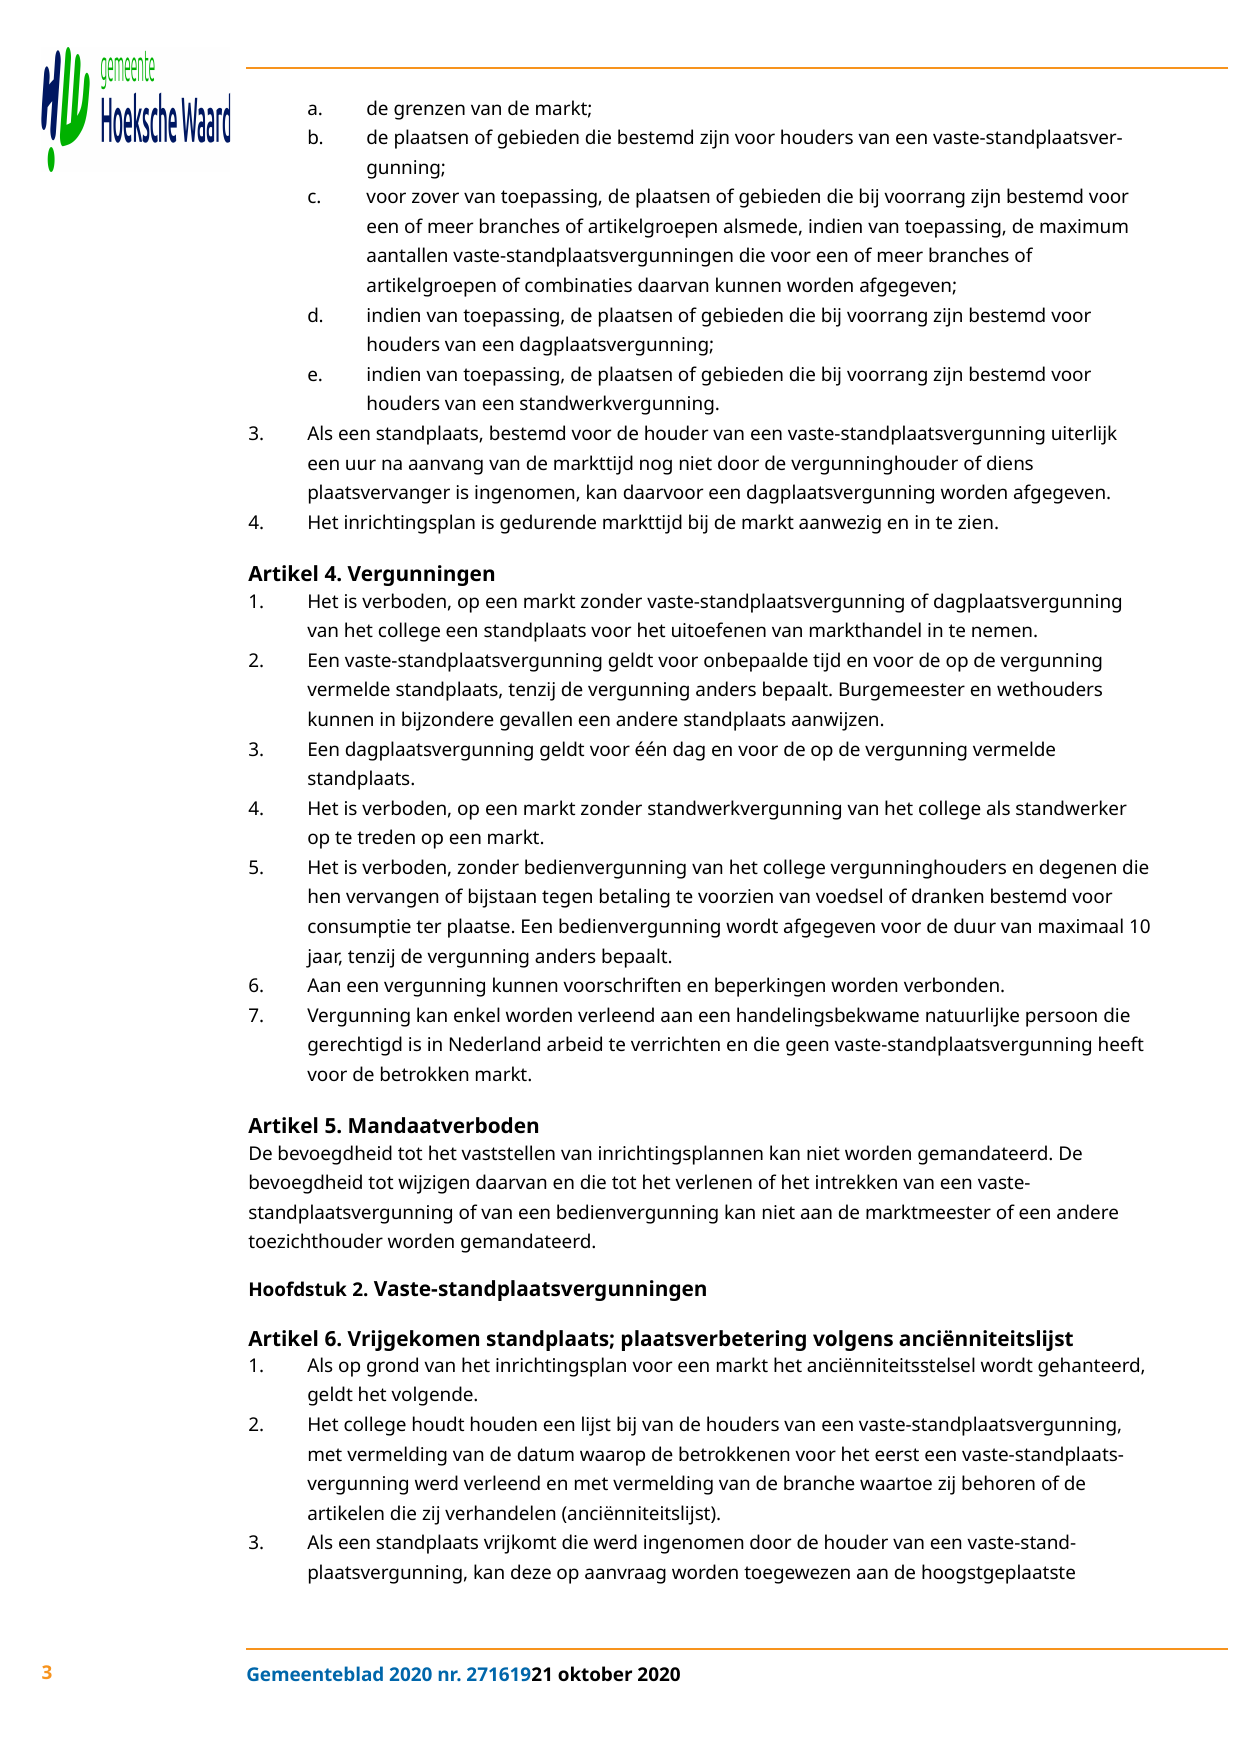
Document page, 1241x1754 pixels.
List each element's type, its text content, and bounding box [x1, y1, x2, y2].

text Artikel 4. Vergunningen [248, 559, 1152, 588]
list Als op grond van het inrichtingsplan voor een markt het anciënniteitsstelsel wordt gehanteerd, geldt het volgende. [248, 1352, 1152, 1407]
text Artikel 6. Vrijgekomen standplaats; plaatsverbetering volgens anciënniteitslijst [248, 1324, 1152, 1352]
list Als een standplaats, bestemd voor de houder van een vaste-standplaatsvergunning uiterlijk een uur na aanvang van de markttijd nog niet door de vergunninghouder of diens plaatsvervanger is ingenomen, kan daarvoor een dagplaatsvergunning worden afgegeven. [248, 420, 1152, 505]
list indien van toepassing, de plaatsen of gebieden die bij voorrang zijn bestemd voor houders van een dagplaatsvergunning; [307, 302, 1152, 357]
text Hoofdstuk 2. Vaste-standplaatsvergunningen [248, 1274, 1152, 1303]
text De bevoegdheid tot het vaststellen van inrichtingsplannen kan niet worden gemandateerd. De bevoegdheid tot wijzigen daarvan en die tot het verlenen of het intrekken van een vaste-standplaatsvergunning of van een bedienvergunning kan niet aan de marktmeester of een andere toezichthouder worden gemandateerd. [248, 1140, 1152, 1254]
list de plaatsen of gebieden die bestemd zijn voor houders van een vaste-standplaatsver-gunning; [307, 124, 1152, 180]
list Het is verboden, zonder bedienvergunning van het college vergunninghouders en degenen die hen vervangen of bijstaan tegen betaling te voorzien van voedsel of dranken bestemd voor consumptie ter plaatse. Een bedienvergunning wordt afgegeven voor de duur van maximaal 10 jaar, tenzij de vergunning anders bepaalt. [248, 854, 1152, 968]
list indien van toepassing, de plaatsen of gebieden die bij voorrang zijn bestemd voor houders van een standwerkvergunning. [307, 361, 1152, 416]
list Een vaste-standplaatsvergunning geldt voor onbepaalde tijd en voor de op de vergunning vermelde standplaats, tenzij de vergunning anders bepaalt. Burgemeester en wethouders kunnen in bijzondere gevallen een andere standplaats aanwijzen. [248, 647, 1152, 732]
list Het inrichtingsplan is gedurende markttijd bij de markt aanwezig en in te zien. [248, 509, 1152, 535]
text Artikel 5. Mandaatverboden [248, 1112, 1152, 1140]
list Aan een vergunning kunnen voorschriften en beperkingen worden verbonden. [248, 972, 1152, 998]
list Vergunning kan enkel worden verleend aan een handelingsbekwame natuurlijke persoon die gerechtigd is in Nederland arbeid te verrichten en die geen vaste-standplaatsvergunning heeft voor de betrokken markt. [248, 1002, 1152, 1087]
list voor zover van toepassing, de plaatsen of gebieden die bij voorrang zijn bestemd voor een of meer branches of artikelgroepen alsmede, indien van toepassing, de maximum aantallen vaste-standplaatsvergunningen die voor een of meer branches of artikelgroepen of combinaties daarvan kunnen worden afgegeven; [307, 183, 1152, 298]
list Het college houdt houden een lijst bij van de houders van een vaste-standplaatsvergunning, met vermelding van de datum waarop de betrokkenen voor het eerst een vaste-standplaats-vergunning werd verleend en met vermelding van de branche waartoe zij behoren of de artikelen die zij verhandelen (anciënniteitslijst). [248, 1411, 1152, 1526]
list de grenzen van de markt; [307, 95, 1152, 121]
list Een dagplaatsvergunning geldt voor één dag en voor de op de vergunning vermelde standplaats. [248, 736, 1152, 791]
list Als een standplaats vrijkomt die werd ingenomen door de houder van een vaste-stand-plaatsvergunning, kan deze op aanvraag worden toegewezen aan de hoogstgeplaatste [248, 1529, 1152, 1585]
list Het is verboden, op een markt zonder vaste-standplaatsvergunning of dagplaatsvergunning van het college een standplaats voor het uitoefenen van markthandel in te nemen. [248, 588, 1152, 643]
list Het is verboden, op een markt zonder standwerkvergunning van het college als standwerker op te treden op een markt. [248, 795, 1152, 850]
picture [41, 47, 231, 172]
